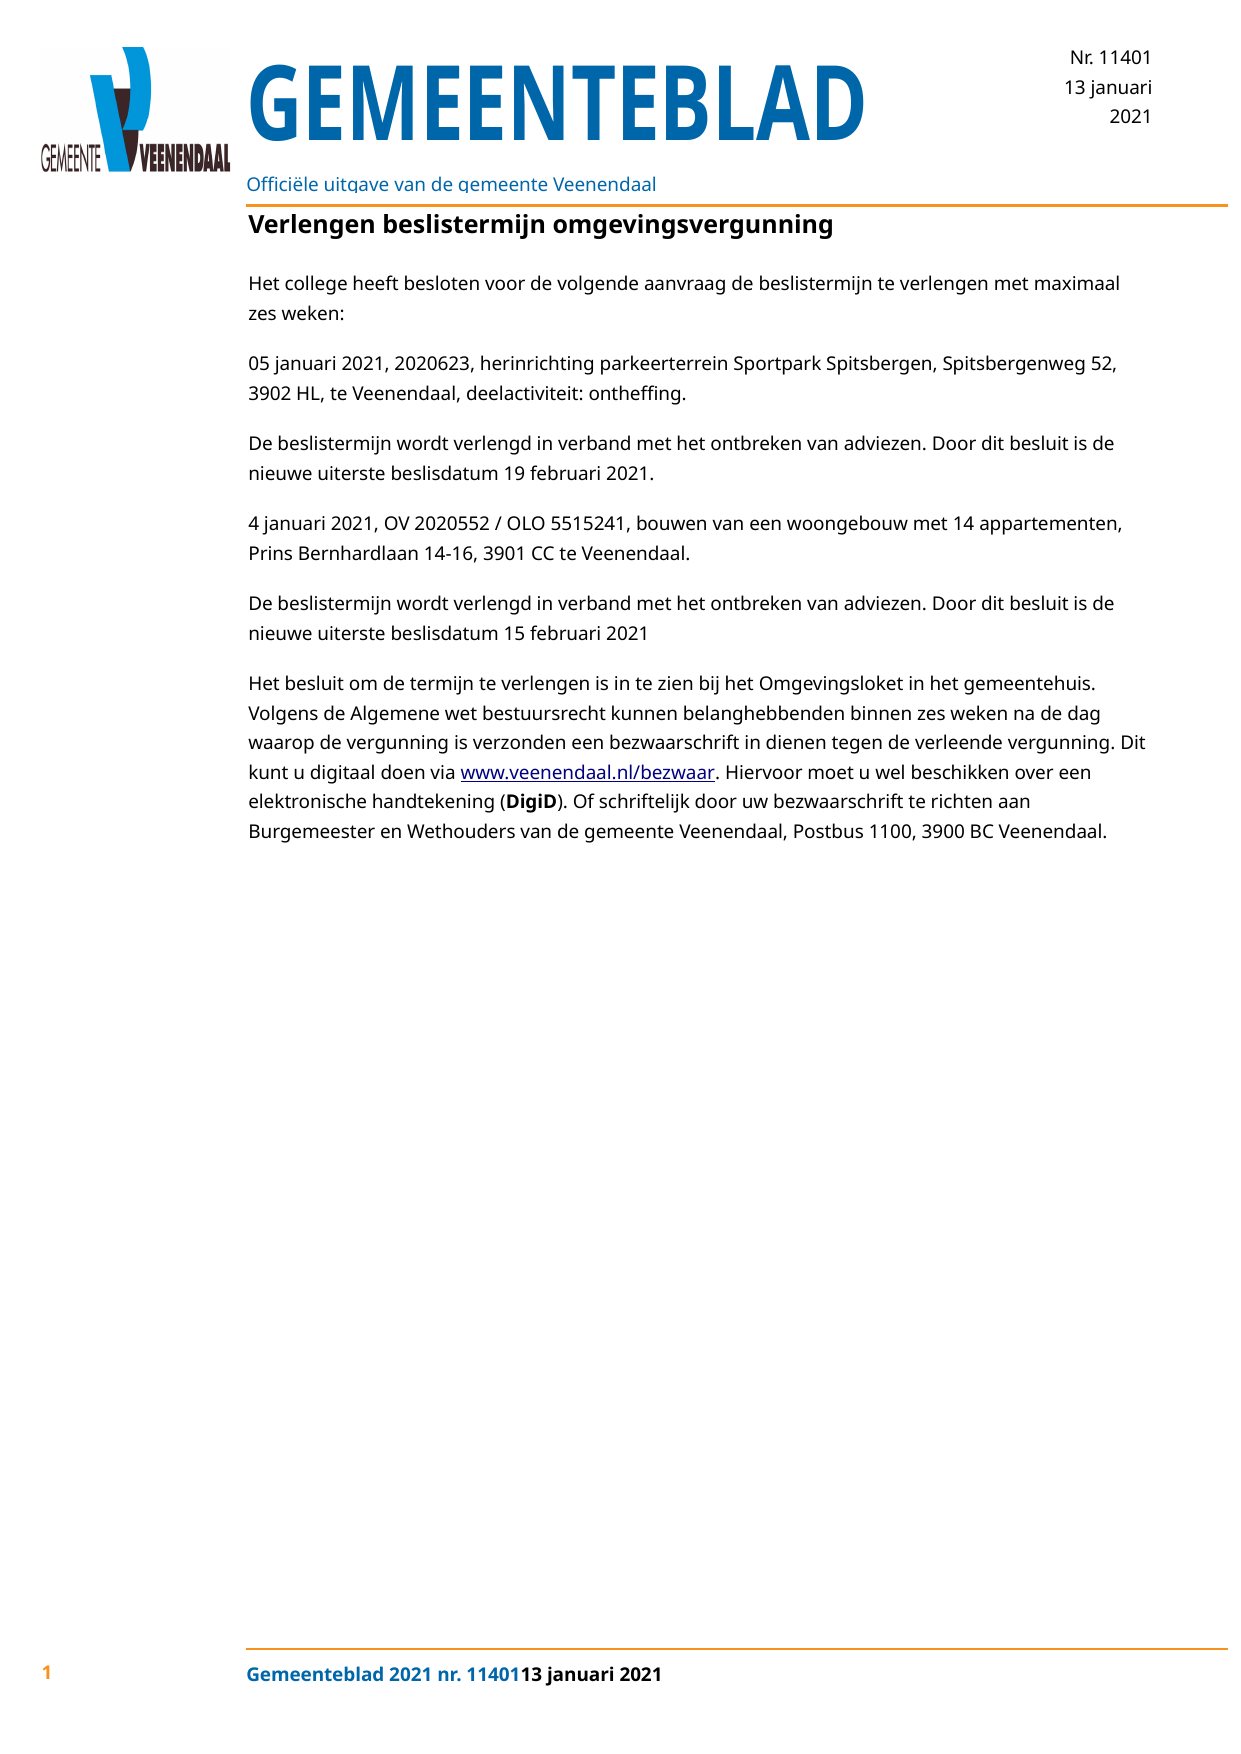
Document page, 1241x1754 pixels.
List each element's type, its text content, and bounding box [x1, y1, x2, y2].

picture [41, 47, 130, 172]
text Het besluit om de termijn te verlengen is in te zien bij het Omgevingsloket in het gemeentehuis. Volgens de Algemene wet bestuursrecht kunnen belanghebbenden binnen zes weken na de dag waarop de vergunning is verzonden een bezwaarschrift in dienen tegen de verleende vergunning. Dit kunt u digitaal doen via www.veenendaal.nl/bezwaar. Hiervoor moet u wel beschikken over een elektronische handtekening (DigiD). Of schriftelijk door uw bezwaarschrift te richten aan Burgemeester en Wethouders van de gemeente Veenendaal, Postbus 1100, 3900 BC Veenendaal. [248, 670, 1152, 844]
text Het college heeft besloten voor de volgende aanvraag de beslistermijn te verlengen met maximaal zes weken: [248, 270, 1152, 326]
picture [123, 47, 231, 172]
text De beslistermijn wordt verlengd in verband met het ontbreken van adviezen. Door dit besluit is de nieuwe uiterste beslisdatum 15 februari 2021 [248, 590, 1152, 646]
text Verlengen beslistermijn omgevingsvergunning [248, 207, 1152, 241]
text 4 januari 2021, OV 2020552 / OLO 5515241, bouwen van een woongebouw met 14 appartementen, Prins Bernhardlaan 14-16, 3901 CC te Veenendaal. [248, 510, 1152, 566]
text De beslistermijn wordt verlengd in verband met het ontbreken van adviezen. Door dit besluit is de nieuwe uiterste beslisdatum 19 februari 2021. [248, 430, 1152, 486]
text 05 januari 2021, 2020623, herinrichting parkeerterrein Sportpark Spitsbergen, Spitsbergenweg 52, 3902 HL, te Veenendaal, deelactiviteit: ontheffing. [248, 350, 1152, 406]
